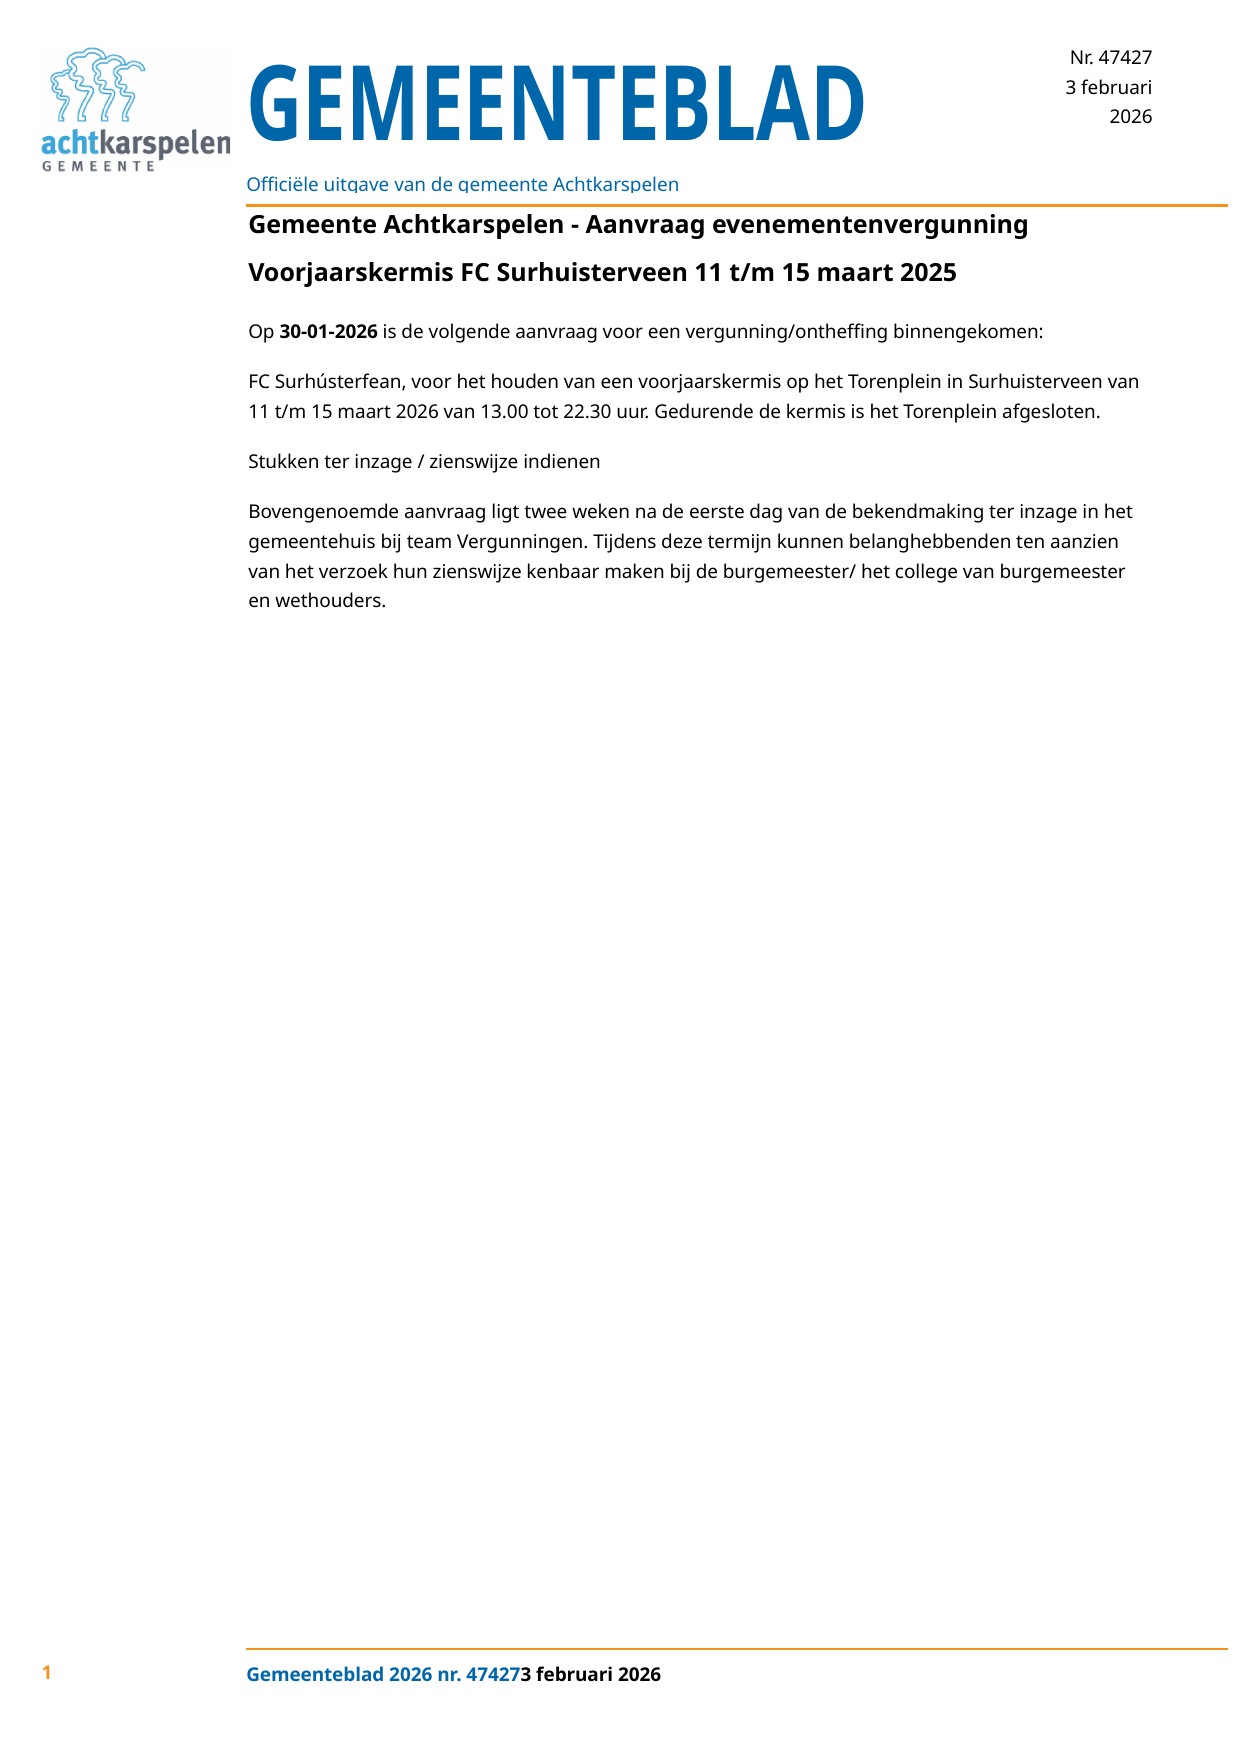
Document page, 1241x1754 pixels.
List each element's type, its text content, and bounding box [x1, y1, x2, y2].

text FC Surhústerfean, voor het houden van een voorjaarskermis op het Torenplein in Surhuisterveen van 11 t/m 15 maart 2026 van 13.00 tot 22.30 uur. Gedurende de kermis is het Torenplein afgesloten. [248, 368, 1152, 424]
text Stukken ter inzage / zienswijze indienen [248, 448, 1152, 474]
picture [41, 47, 231, 172]
text Bovengenoemde aanvraag ligt twee weken na de eerste dag van de bekendmaking ter inzage in het gemeentehuis bij team Vergunningen. Tijdens deze termijn kunnen belanghebbenden ten aanzien van het verzoek hun zienswijze kenbaar maken bij de burgemeester/ het college van burgemeester en wethouders. [248, 499, 1152, 613]
text Op 30-01-2026 is de volgende aanvraag voor een vergunning/ontheffing binnengekomen: [248, 318, 1152, 344]
text Gemeente Achtkarspelen - Aanvraag evenementenvergunning Voorjaarskermis FC Surhuisterveen 11 t/m 15 maart 2025 [248, 207, 1152, 288]
